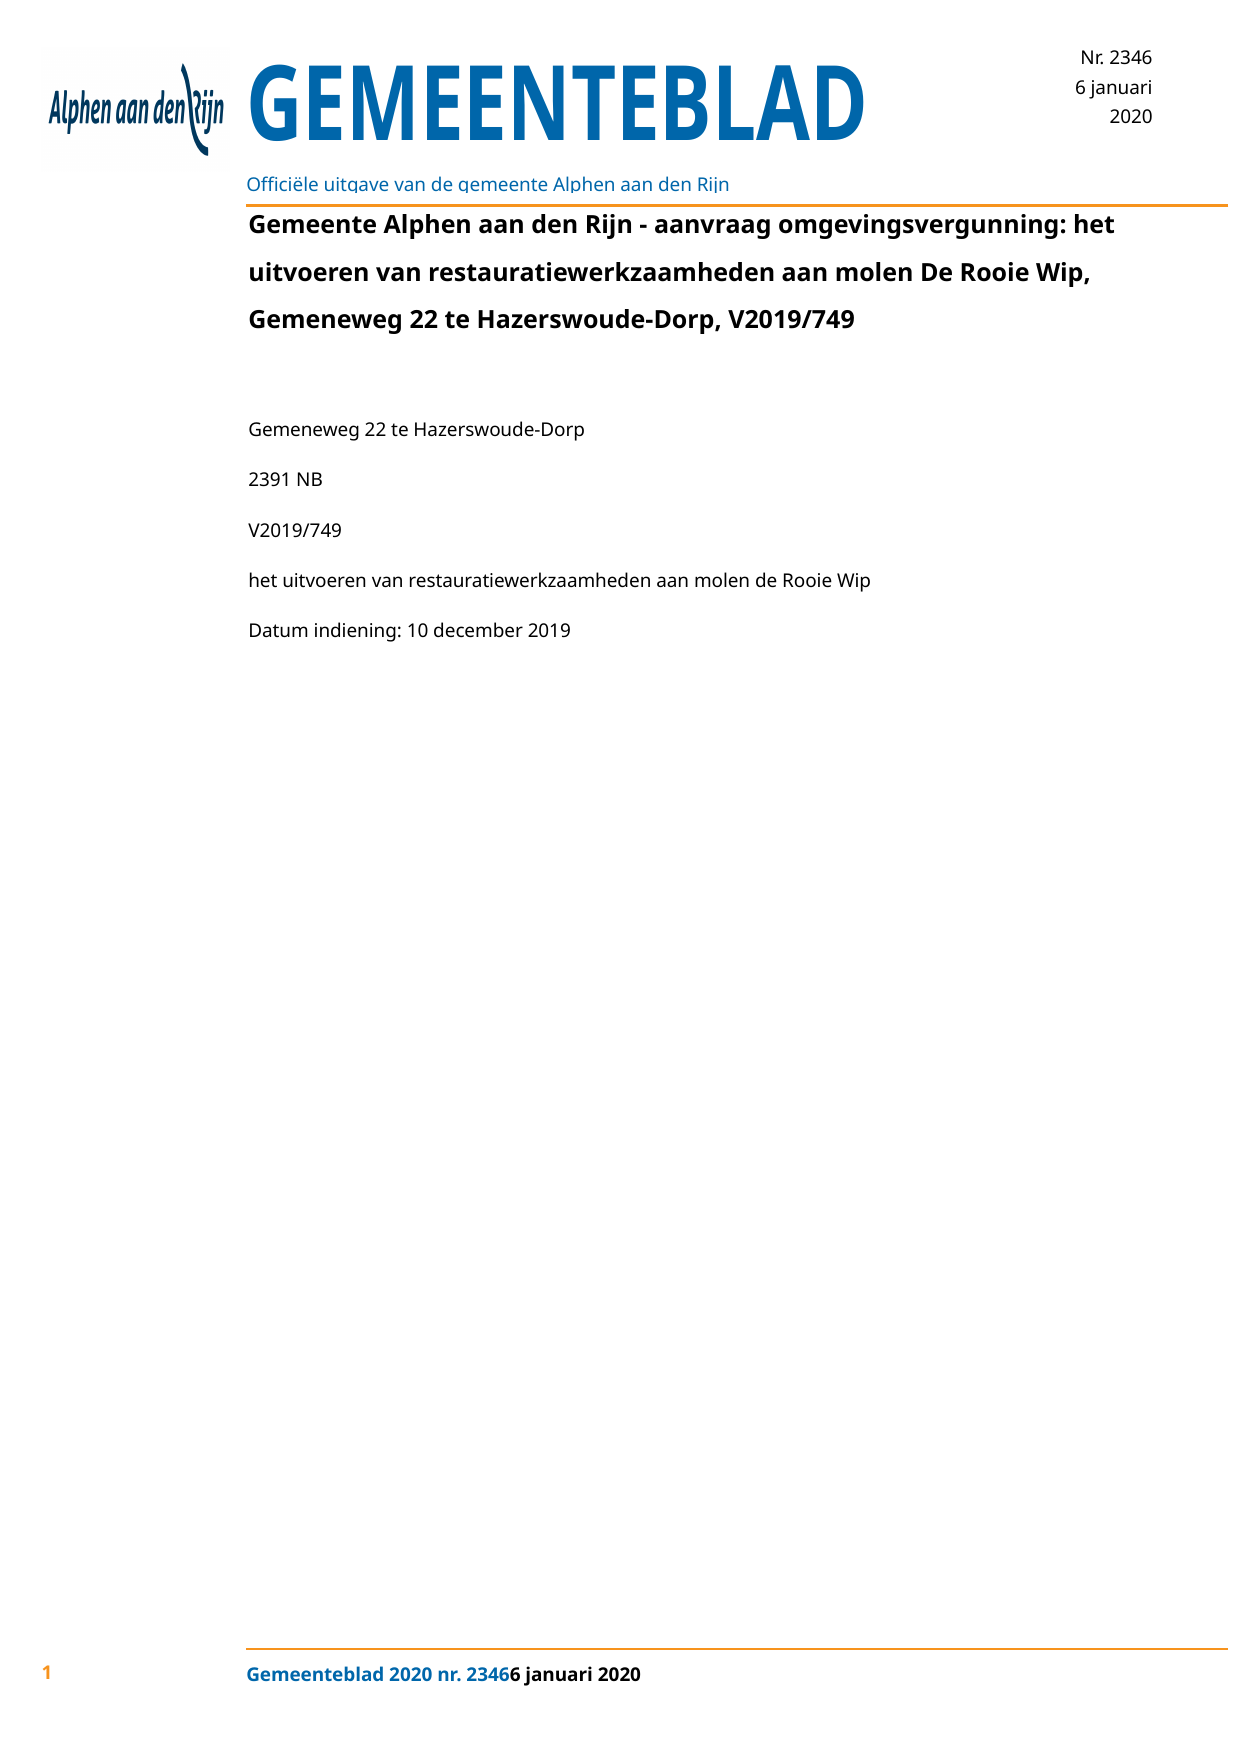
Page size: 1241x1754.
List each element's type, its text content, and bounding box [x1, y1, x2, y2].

text Gemeneweg 22 te Hazerswoude-Dorp [248, 416, 1152, 442]
text het uitvoeren van restauratiewerkzaamheden aan molen de Rooie Wip [248, 567, 1152, 593]
text 2391 NB [248, 466, 1152, 492]
text V2019/749 [248, 517, 1152, 542]
text Datum indiening: 10 december 2019 [248, 618, 1152, 643]
text Gemeente Alphen aan den Rijn - aanvraag omgevingsvergunning: het uitvoeren van restauratiewerkzaamheden aan molen De Rooie Wip, Gemeneweg 22 te Hazerswoude-Dorp, V2019/749 [248, 207, 1152, 336]
picture [41, 47, 231, 172]
